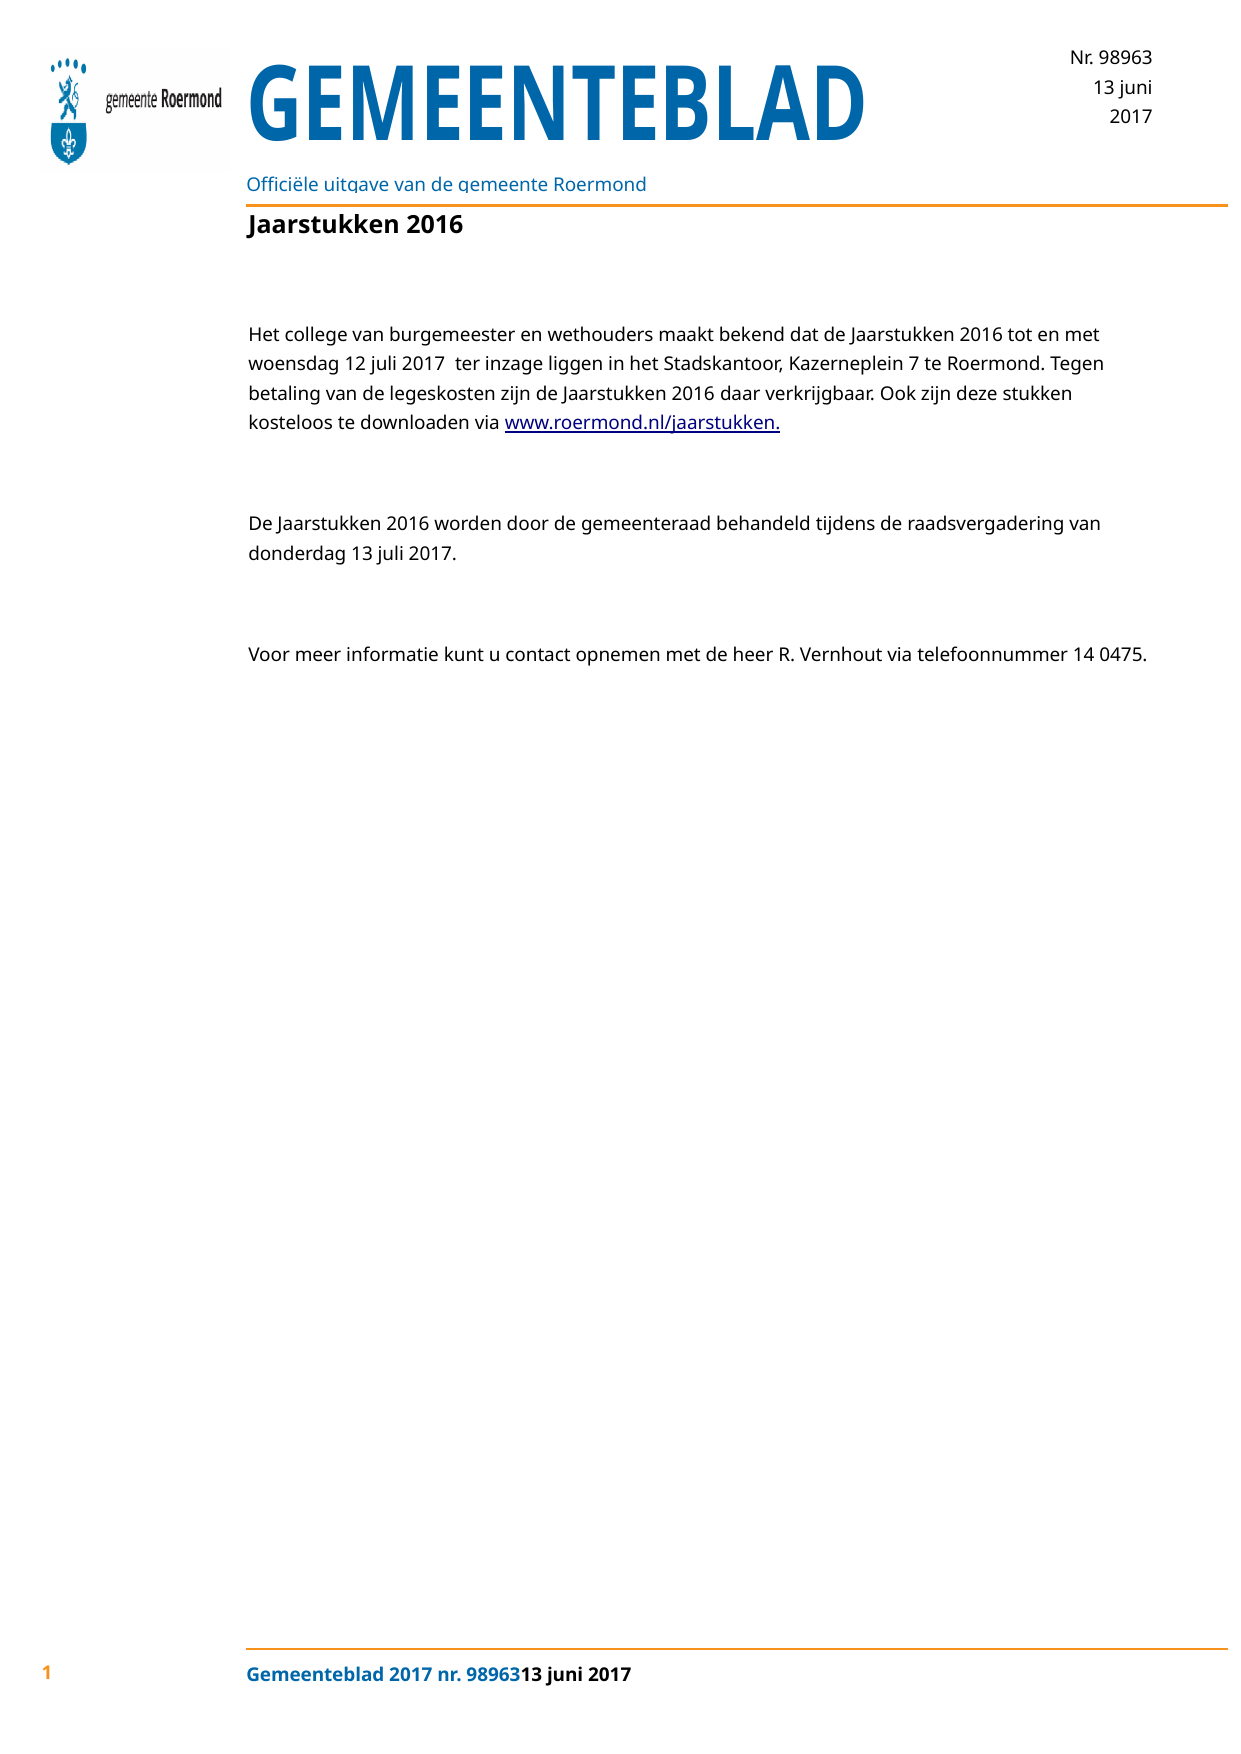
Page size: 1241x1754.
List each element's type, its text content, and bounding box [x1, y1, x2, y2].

text Jaarstukken 2016 [248, 207, 1152, 241]
text De Jaarstukken 2016 worden door de gemeenteraad behandeld tijdens de raadsvergadering van donderdag 13 juli 2017. [248, 510, 1152, 566]
text Voor meer informatie kunt u contact opnemen met de heer R. Vernhout via telefoonnummer 14 0475. [248, 641, 1152, 666]
picture [41, 47, 231, 172]
text Het college van burgemeester en wethouders maakt bekend dat de Jaarstukken 2016 tot en met woensdag 12 juli 2017 ter inzage liggen in het Stadskantoor, Kazerneplein 7 te Roermond. Tegen betaling van de legeskosten zijn de Jaarstukken 2016 daar verkrijgbaar. Ook zijn deze stukken kosteloos te downloaden via www.roermond.nl/jaarstukken. [248, 321, 1152, 435]
